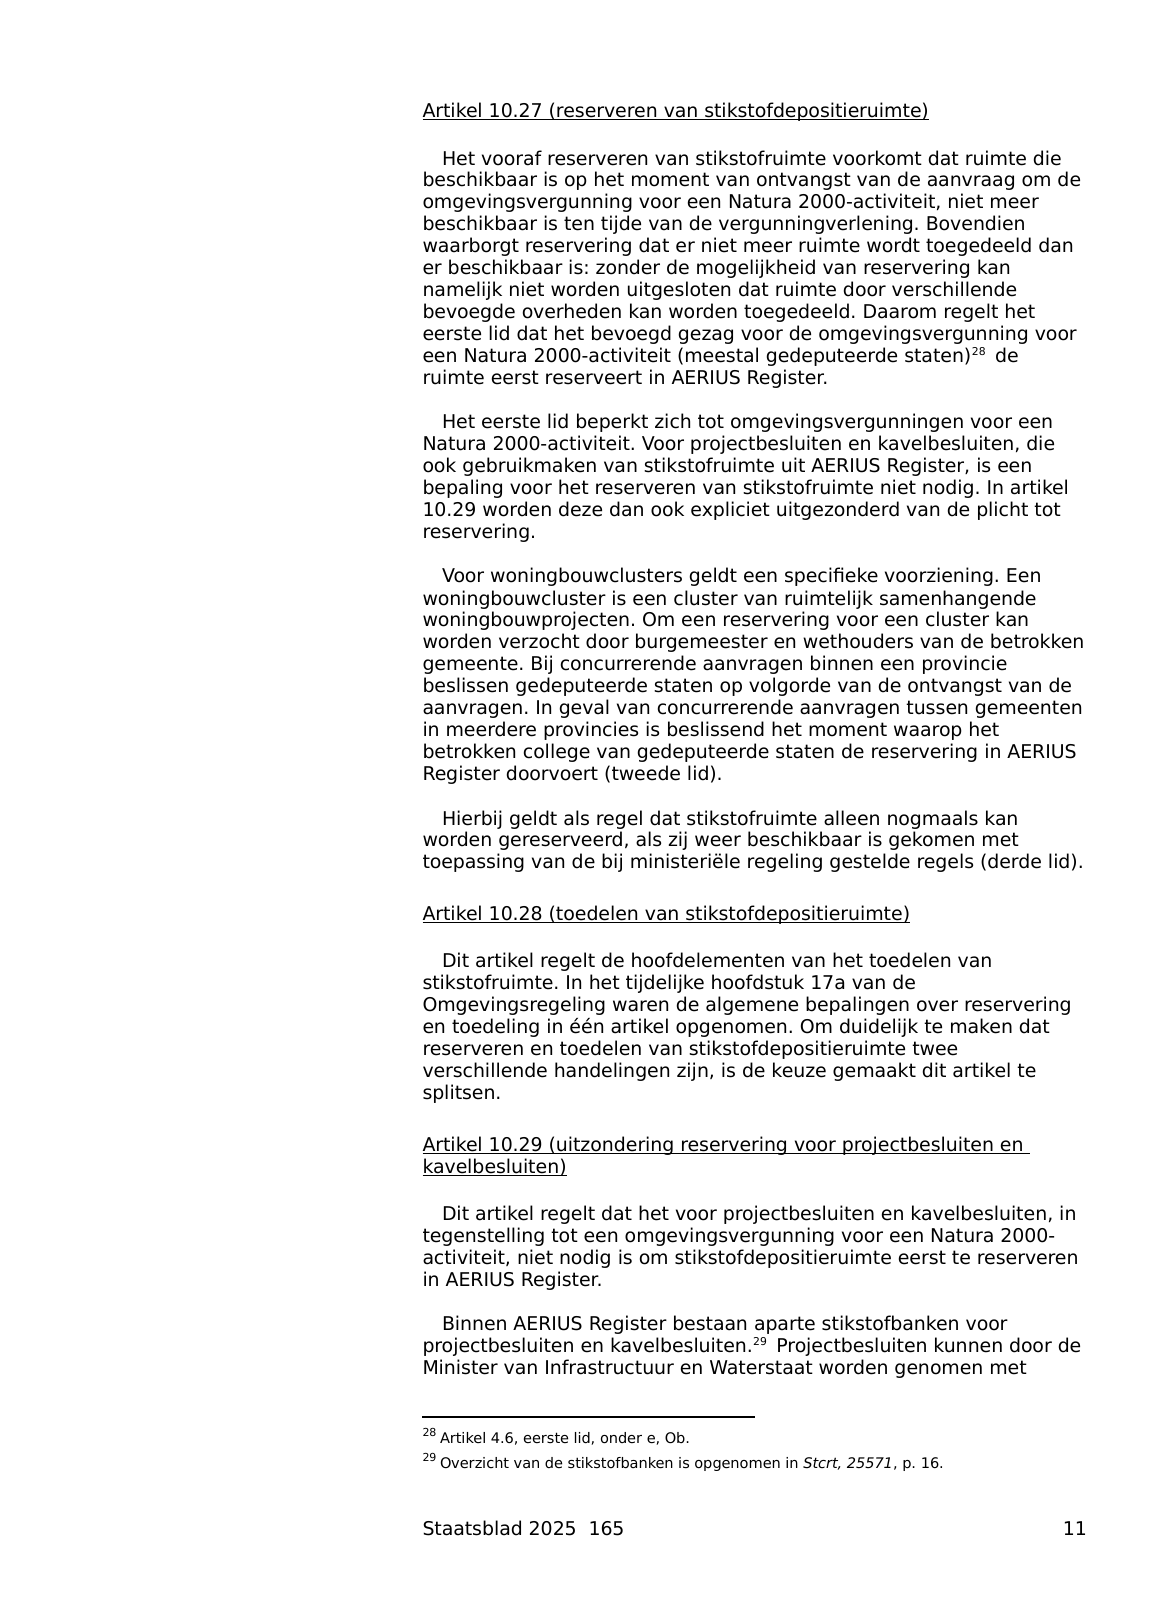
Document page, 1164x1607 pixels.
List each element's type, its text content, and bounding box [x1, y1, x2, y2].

text Het eerste lid beperkt zich tot omgevingsvergunningen voor een Natura 2000-activiteit. Voor projectbesluiten en kavelbesluiten, die ook gebruikmaken van stikstofruimte uit AERIUS Register, is een bepaling voor het reserveren van stikstofruimte niet nodig. In artikel 10.29 worden deze dan ook expliciet uitgezonderd van de plicht tot reservering. [422, 411, 1087, 543]
text Hierbij geldt als regel dat stikstofruimte alleen nogmaals kan worden gereserveerd, als zij weer beschikbaar is gekomen met toepassing van de bij ministeriële regeling gestelde regels (derde lid). [422, 807, 1087, 873]
text Dit artikel regelt de hoofdelementen van het toedelen van stikstofruimte. In het tijdelijke hoofdstuk 17a van de Omgevingsregeling waren de algemene bepalingen over reservering en toedeling in één artikel opgenomen. Om duidelijk te maken dat reserveren en toedelen van stikstofdepositieruimte twee verschillende handelingen zijn, is de keuze gemaakt dit artikel te splitsen. [422, 950, 1087, 1104]
text Dit artikel regelt dat het voor projectbesluiten en kavelbesluiten, in tegenstelling tot een omgevingsvergunning voor een Natura 2000-activiteit, niet nodig is om stikstofdepositieruimte eerst te reserveren in AERIUS Register. [422, 1203, 1087, 1291]
subtitle Artikel 10.29 (uitzondering reservering voor projectbesluiten en kavelbesluiten) [422, 1134, 1087, 1178]
text Voor woningbouwclusters geldt een specifieke voorziening. Een woningbouwcluster is een cluster van ruimtelijk samenhangende woningbouwprojecten. Om een reservering voor een cluster kan worden verzocht door burgemeester en wethouders van de betrokken gemeente. Bij concurrerende aanvragen binnen een provincie beslissen gedeputeerde staten op volgorde van de ontvangst van de aanvragen. In geval van concurrerende aanvragen tussen gemeenten in meerdere provincies is beslissend het moment waarop het betrokken college van gedeputeerde staten de reservering in AERIUS Register doorvoert (tweede lid). [422, 565, 1087, 785]
text Het vooraf reserveren van stikstofruimte voorkomt dat ruimte die beschikbaar is op het moment van ontvangst van de aanvraag om de omgevingsvergunning voor een Natura 2000-activiteit, niet meer beschikbaar is ten tijde van de vergunningverlening. Bovendien waarborgt reservering dat er niet meer ruimte wordt toegedeeld dan er beschikbaar is: zonder de mogelijkheid van reservering kan namelijk niet worden uitgesloten dat ruimte door verschillende bevoegde overheden kan worden toegedeeld. Daarom regelt het eerste lid dat het bevoegd gezag voor de omgevingsvergunning voor een Natura 2000-activiteit (meestal gedeputeerde staten) de ruimte eerst reserveert in AERIUS Register. [422, 147, 1087, 389]
subtitle Artikel 10.27 (reserveren van stikstofdepositieruimte) [422, 100, 1087, 122]
text Binnen AERIUS Register bestaan aparte stikstofbanken voor projectbesluiten en kavelbesluiten. Projectbesluiten kunnen door de Minister van Infrastructuur en Waterstaat worden genomen met [422, 1313, 1087, 1379]
text Artikel 4.6, eerste lid, onder e, Ob. [422, 1426, 1087, 1448]
text Overzicht van de stikstofbanken is opgenomen in Stcrt, 25571, p. 16. [422, 1451, 1087, 1473]
subtitle Artikel 10.28 (toedelen van stikstofdepositieruimte) [422, 903, 1087, 925]
